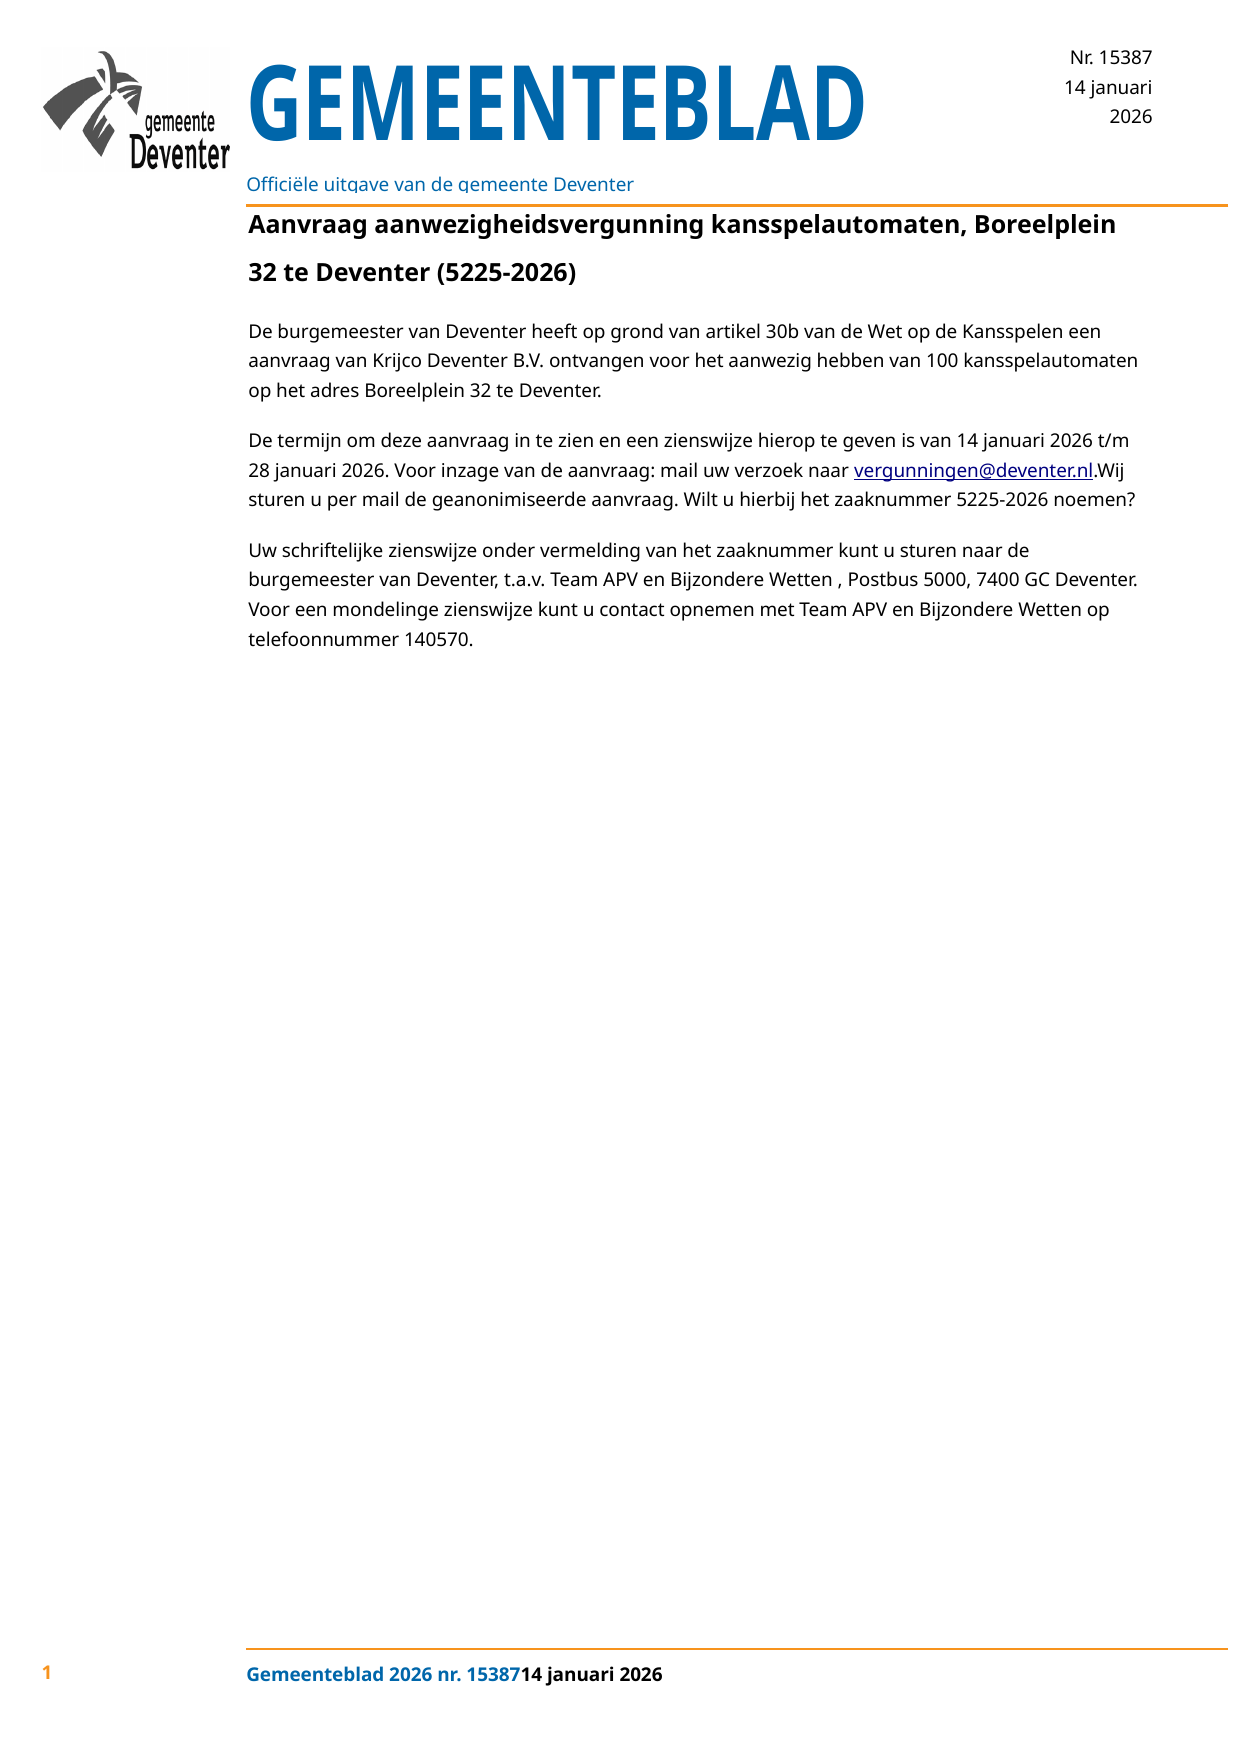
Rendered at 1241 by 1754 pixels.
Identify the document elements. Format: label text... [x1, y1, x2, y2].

text De termijn om deze aanvraag in te zien en een zienswijze hierop te geven is van 14 januari 2026 t/m 28 januari 2026. Voor inzage van de aanvraag: mail uw verzoek naar vergunningen@deventer.nl.Wij sturen u per mail de geanonimiseerde aanvraag. Wilt u hierbij het zaaknummer 5225-2026 noemen? [248, 427, 1152, 512]
text Aanvraag aanwezigheidsvergunning kansspelautomaten, Boreelplein 32 te Deventer (5225-2026) [248, 207, 1152, 288]
text Uw schriftelijke zienswijze onder vermelding van het zaaknummer kunt u sturen naar de burgemeester van Deventer, t.a.v. Team APV en Bijzondere Wetten , Postbus 5000, 7400 GC Deventer. Voor een mondelinge zienswijze kunt u contact opnemen met Team APV en Bijzondere Wetten op telefoonnummer 140570. [248, 537, 1152, 652]
text De burgemeester van Deventer heeft op grond van artikel 30b van de Wet op de Kansspelen een aanvraag van Krijco Deventer B.V. ontvangen voor het aanwezig hebben van 100 kansspelautomaten op het adres Boreelplein 32 te Deventer. [248, 318, 1152, 403]
picture [41, 47, 231, 172]
